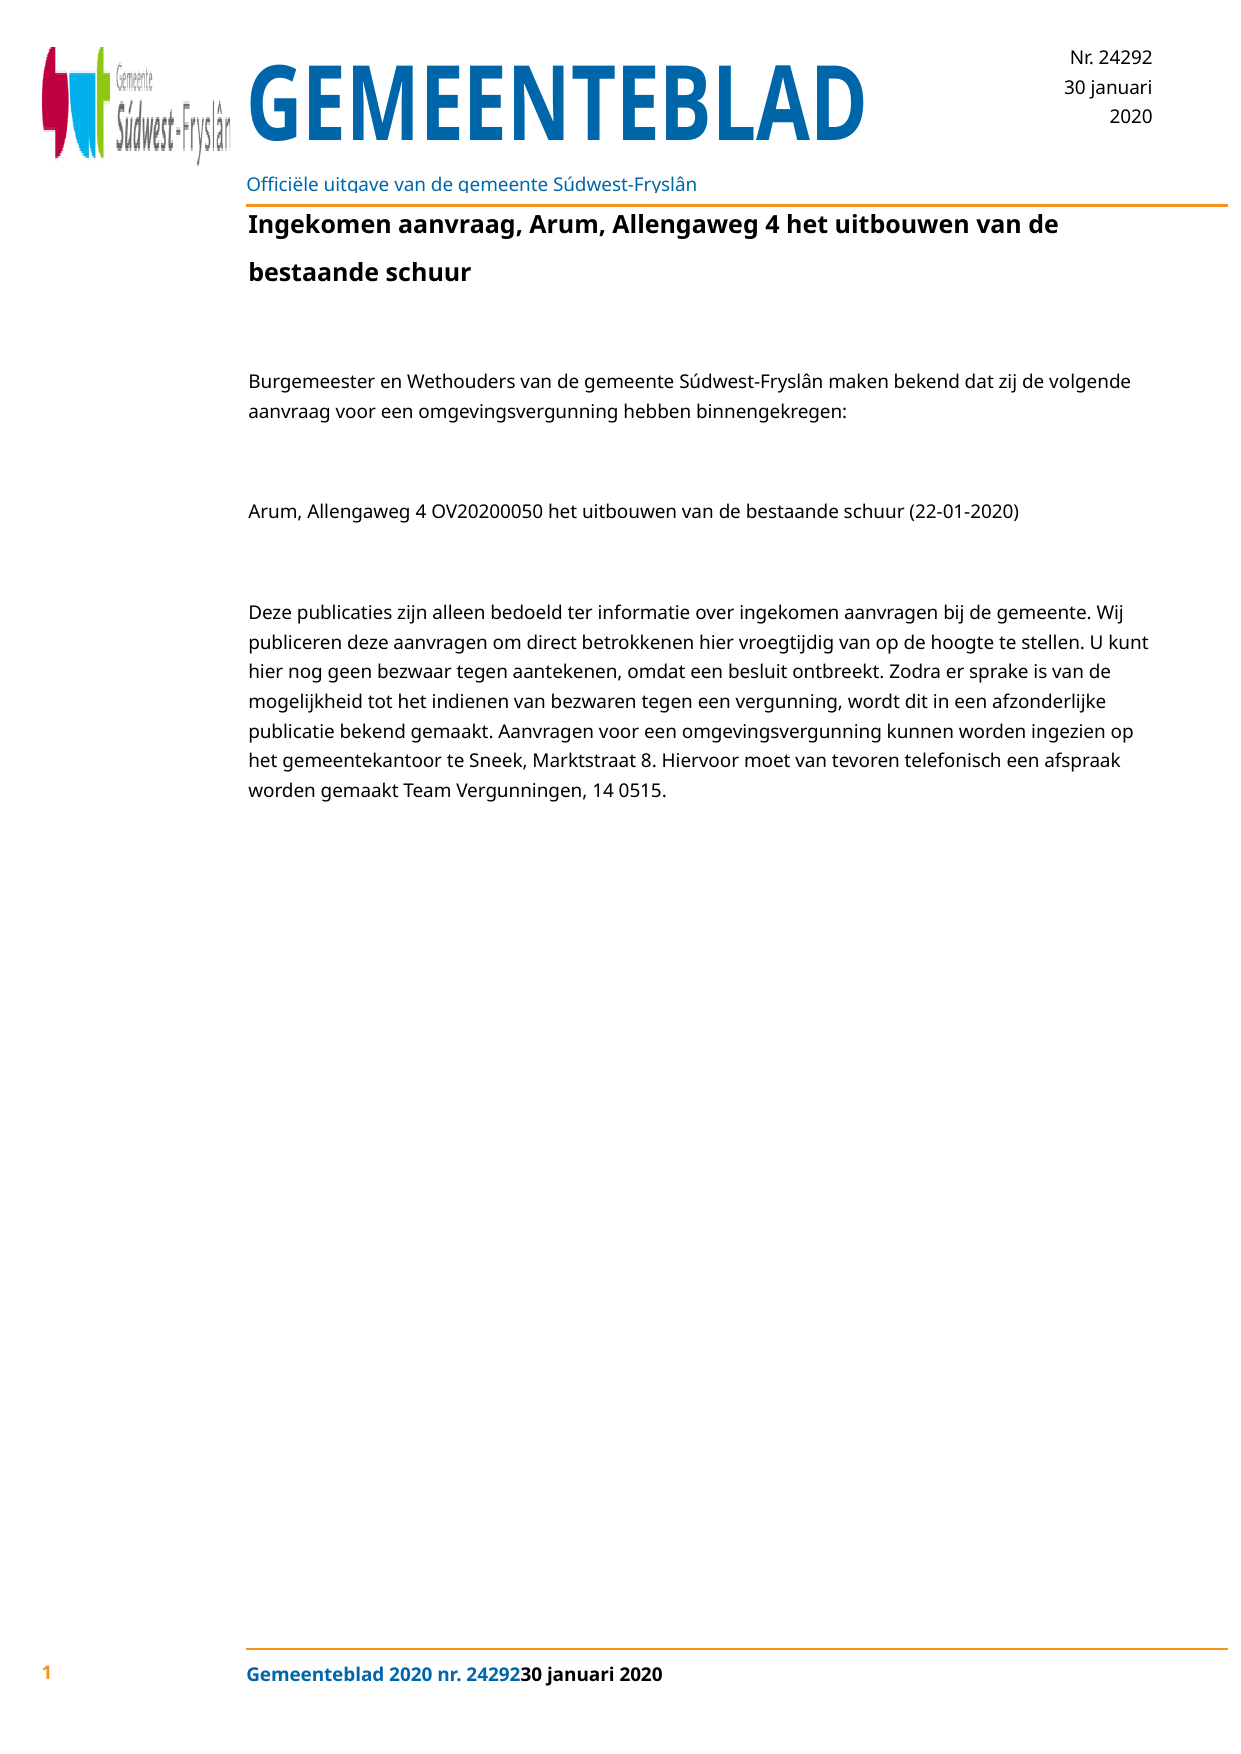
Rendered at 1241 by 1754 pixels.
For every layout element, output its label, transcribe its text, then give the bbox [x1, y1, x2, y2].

text Burgemeester en Wethouders van de gemeente Súdwest-Fryslân maken bekend dat zij de volgende aanvraag voor een omgevingsvergunning hebben binnengekregen: [248, 368, 1152, 424]
picture [41, 47, 231, 172]
text Deze publicaties zijn alleen bedoeld ter informatie over ingekomen aanvragen bij de gemeente. Wij publiceren deze aanvragen om direct betrokkenen hier vroegtijdig van op de hoogte te stellen. U kunt hier nog geen bezwaar tegen aantekenen, omdat een besluit ontbreekt. Zodra er sprake is van de mogelijkheid tot het indienen van bezwaren tegen een vergunning, wordt dit in een afzonderlijke publicatie bekend gemaakt. Aanvragen voor een omgevingsvergunning kunnen worden ingezien op het gemeentekantoor te Sneek, Marktstraat 8. Hiervoor moet van tevoren telefonisch een afspraak worden gemaakt Team Vergunningen, 14 0515. [248, 599, 1152, 803]
text Ingekomen aanvraag, Arum, Allengaweg 4 het uitbouwen van de bestaande schuur [248, 207, 1152, 288]
text Arum, Allengaweg 4 OV20200050 het uitbouwen van de bestaande schuur (22-01-2020) [248, 499, 1152, 524]
